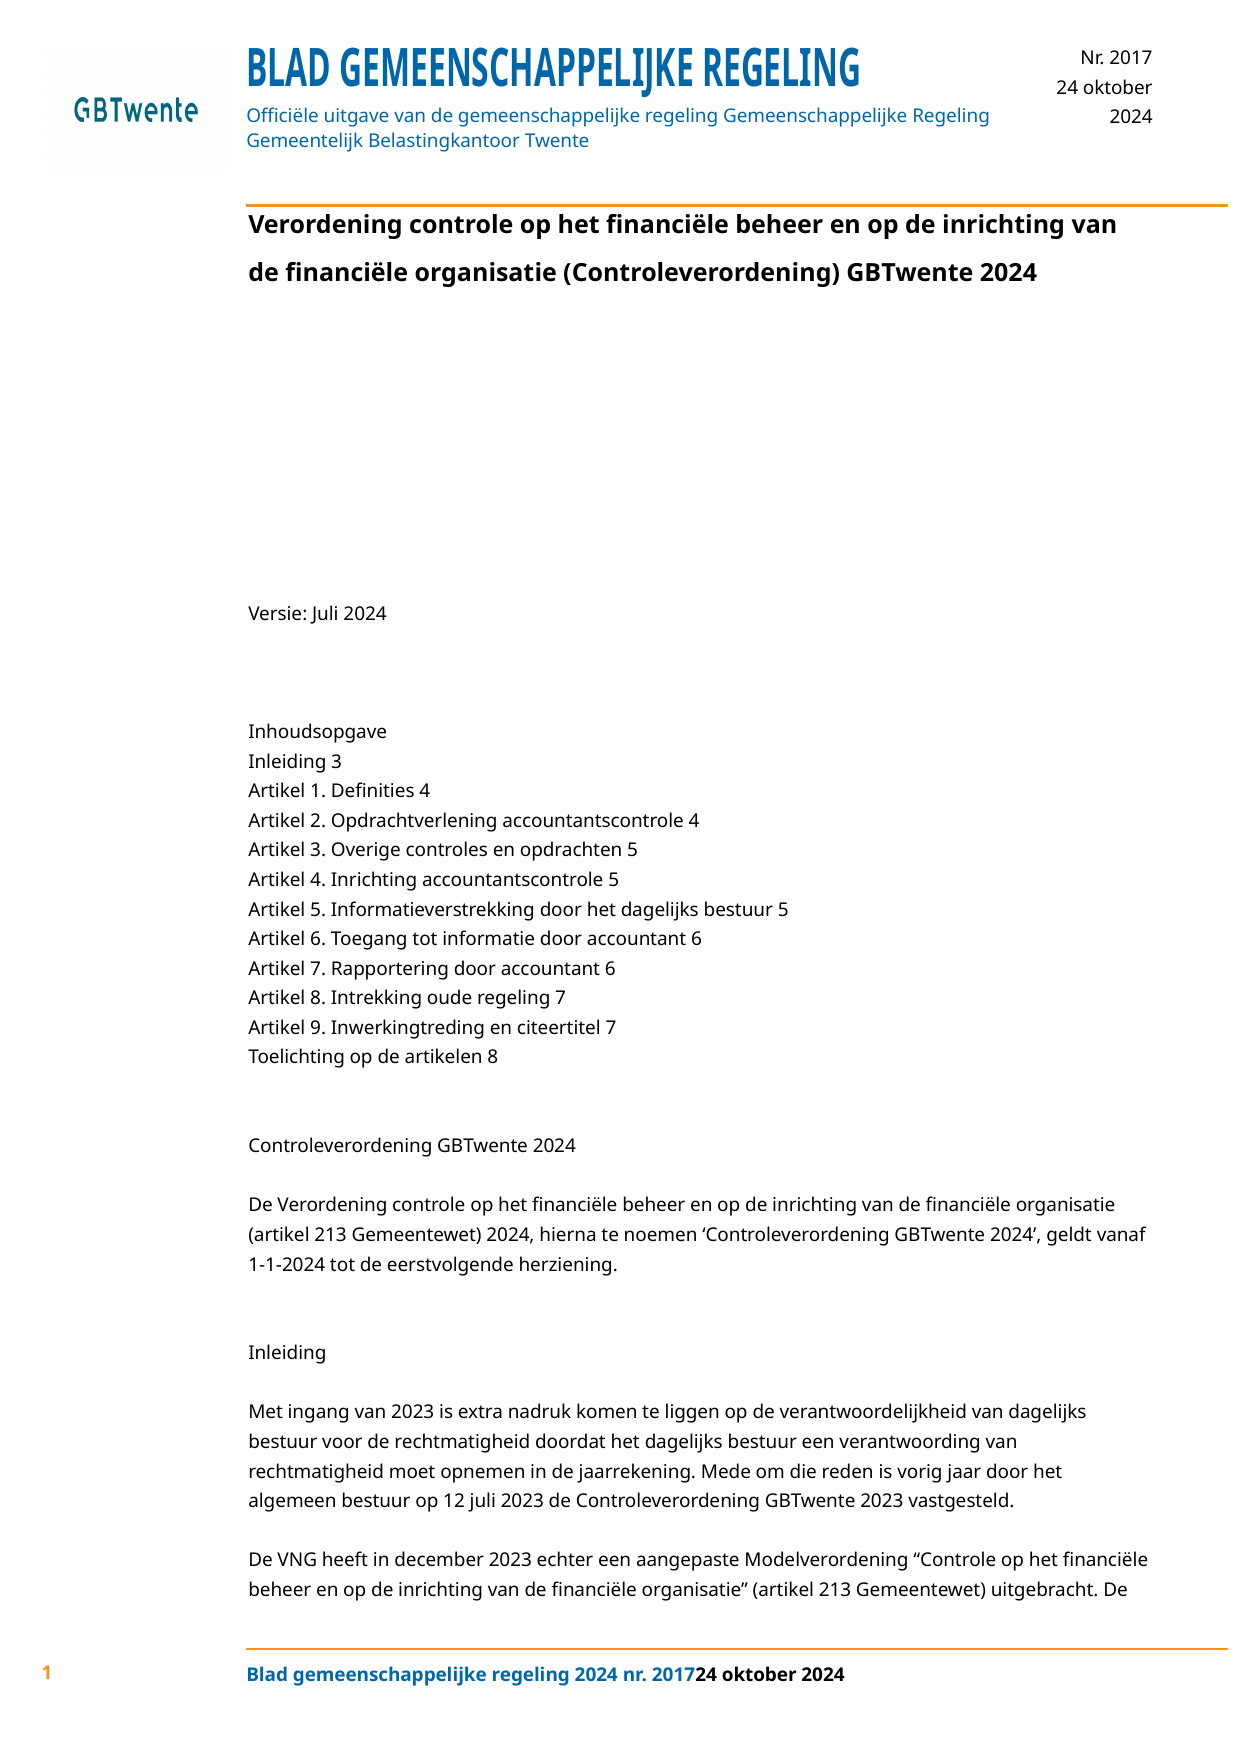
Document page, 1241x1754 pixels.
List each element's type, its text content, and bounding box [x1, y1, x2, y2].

text Artikel 1. Definities 4 [248, 777, 1152, 803]
text Toelichting op de artikelen 8 [248, 1044, 1152, 1069]
text Artikel 7. Rapportering door accountant 6 [248, 955, 1152, 981]
text Artikel 3. Overige controles en opdrachten 5 [248, 837, 1152, 862]
text De Verordening controle op het financiële beheer en op de inrichting van de financiële organisatie (artikel 213 Gemeentewet) 2024, hierna te noemen ‘Controleverordening GBTwente 2024’, geldt vanaf 1-1-2024 tot de eerstvolgende herziening. [248, 1192, 1152, 1277]
text De VNG heeft in december 2023 echter een aangepaste Modelverordening “Controle op het financiële beheer en op de inrichting van de financiële organisatie” (artikel 213 Gemeentewet) uitgebracht. De [248, 1547, 1152, 1602]
text Inleiding 3 [248, 748, 1152, 774]
text Artikel 9. Inwerkingtreding en citeertitel 7 [248, 1014, 1152, 1040]
text Inhoudsopgave [248, 718, 1152, 744]
text Versie: Juli 2024 [248, 600, 1152, 626]
text Controleverordening GBTwente 2024 [248, 1132, 1152, 1158]
text Inleiding [248, 1339, 1152, 1365]
text Met ingang van 2023 is extra nadruk komen te liggen op de verantwoordelijkheid van dagelijks bestuur voor de rechtmatigheid doordat het dagelijks bestuur een verantwoording van rechtmatigheid moet opnemen in de jaarrekening. Mede om die reden is vorig jaar door het algemeen bestuur op 12 juli 2023 de Controleverordening GBTwente 2023 vastgesteld. [248, 1399, 1152, 1513]
text Artikel 6. Toegang tot informatie door accountant 6 [248, 925, 1152, 951]
text Artikel 4. Inrichting accountantscontrole 5 [248, 866, 1152, 892]
text Artikel 5. Informatieverstrekking door het dagelijks bestuur 5 [248, 896, 1152, 922]
picture [41, 47, 231, 172]
text Verordening controle op het financiële beheer en op de inrichting van de financiële organisatie (Controleverordening) GBTwente 2024 [248, 207, 1152, 288]
text Artikel 8. Intrekking oude regeling 7 [248, 984, 1152, 1010]
text Artikel 2. Opdrachtverlening accountantscontrole 4 [248, 807, 1152, 833]
